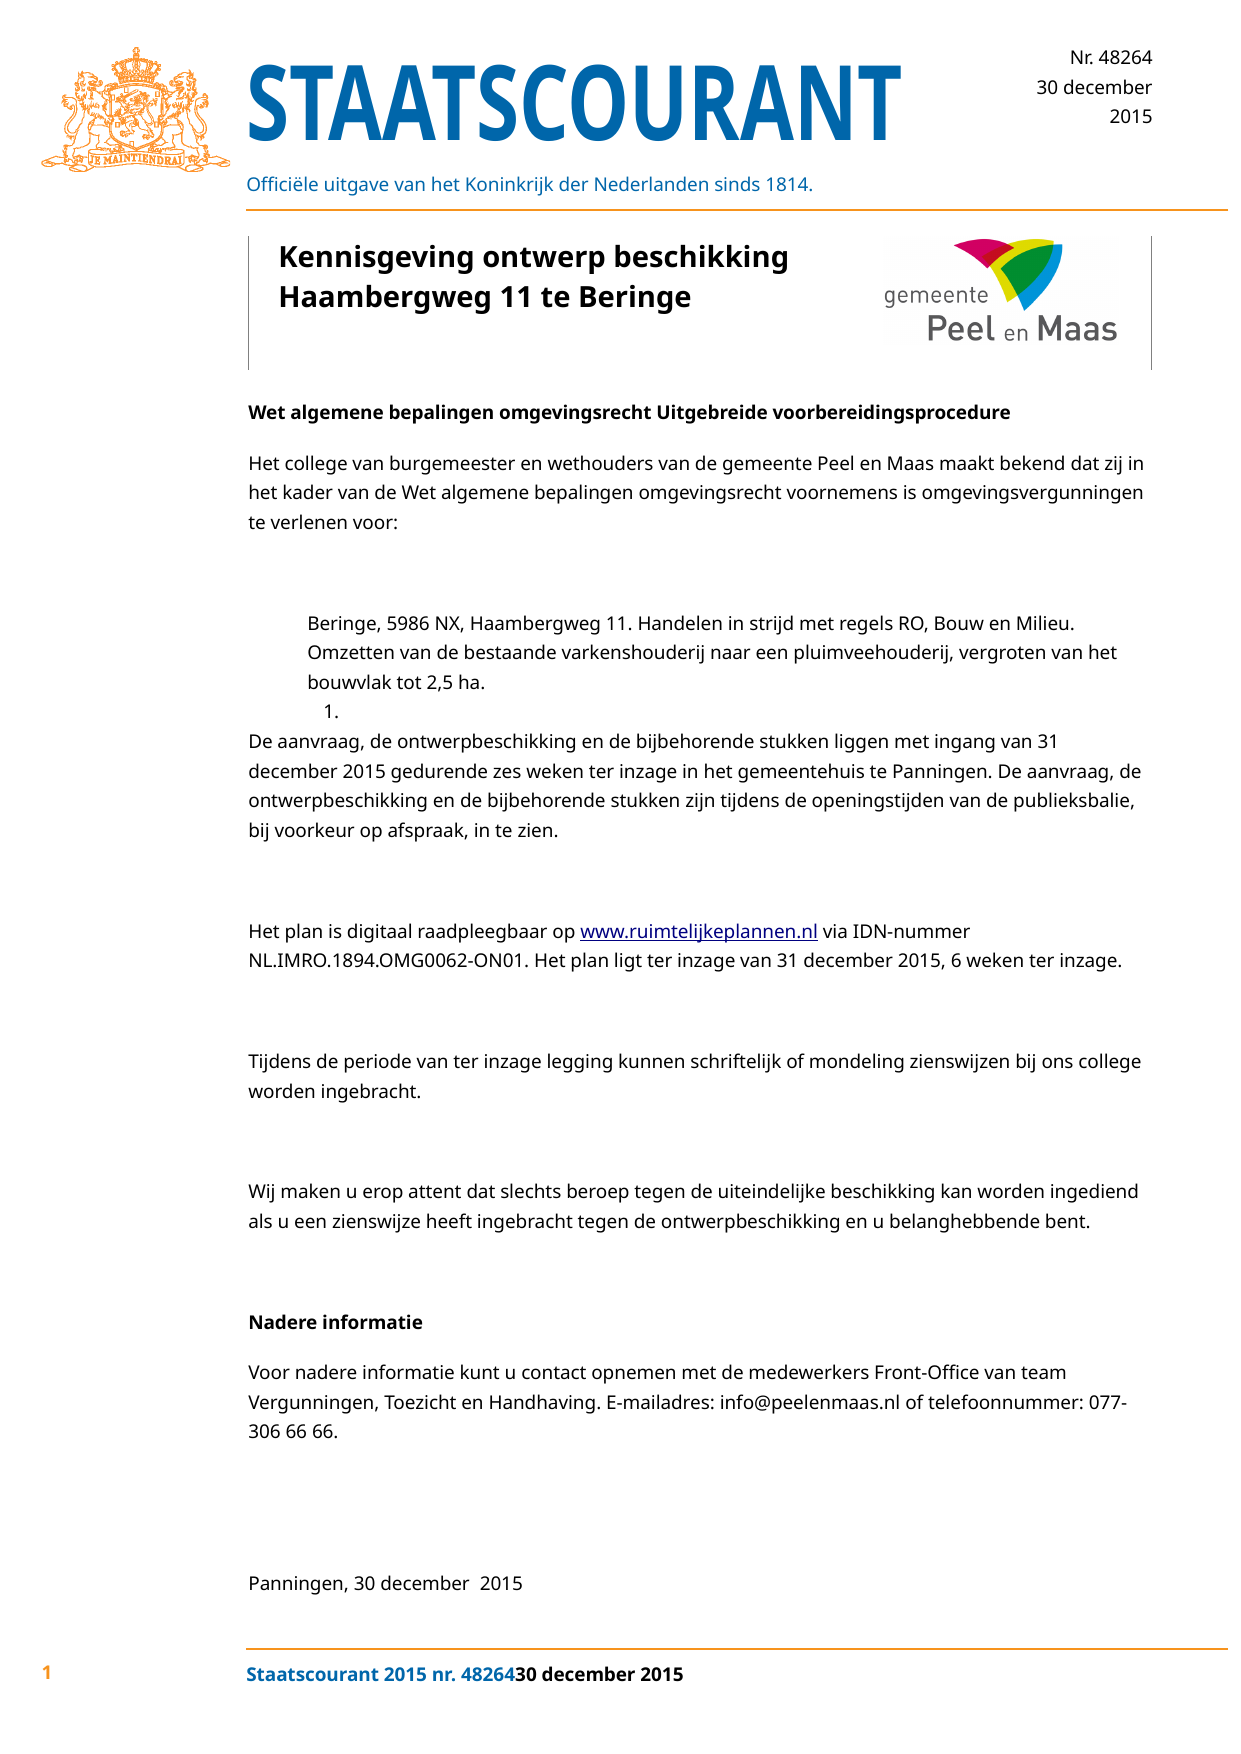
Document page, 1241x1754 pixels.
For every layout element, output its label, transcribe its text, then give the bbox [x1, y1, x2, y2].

text Nadere informatie [248, 1309, 1152, 1335]
table_header Kennisgeving ontwerp beschikking Haambergweg 11 te Beringe [249, 236, 850, 370]
text Het college van burgemeester en wethouders van de gemeente Peel en Maas maakt bekend dat zij in het kader van de Wet algemene bepalingen omgevingsrecht voornemens is omgevingsvergunningen te verlenen voor: [248, 450, 1152, 535]
text Panningen, 30 december 2015 [248, 1570, 1152, 1596]
text Voor nadere informatie kunt u contact opnemen met de medewerkers Front-Office van team Vergunningen, Toezicht en Handhaving. E-mailadres: info@peelenmaas.nl of telefoonnummer: 077- 306 66 66. [248, 1359, 1152, 1444]
text Tijdens de periode van ter inzage legging kunnen schriftelijk of mondeling zienswijzen bij ons college worden ingebracht. [248, 1048, 1152, 1103]
picture [41, 47, 231, 172]
table_header [850, 236, 1151, 370]
text Wij maken u erop attent dat slechts beroep tegen de uiteindelijke beschikking kan worden ingediend als u een zienswijze heeft ingebracht tegen de ontwerpbeschikking en u belanghebbende bent. [248, 1179, 1152, 1234]
text Wet algemene bepalingen omgevingsrecht Uitgebreide voorbereidingsprocedure [248, 399, 1152, 425]
picture [882, 236, 1119, 345]
text De aanvraag, de ontwerpbeschikking en de bijbehorende stukken liggen met ingang van 31 december 2015 gedurende zes weken ter inzage in het gemeentehuis te Panningen. De aanvraag, de ontwerpbeschikking en de bijbehorende stukken zijn tijdens de openingstijden van de publieksbalie, bij voorkeur op afspraak, in te zien. [248, 728, 1152, 843]
list Beringe, 5986 NX, Haambergweg 11. Handelen in strijd met regels RO, Bouw en Milieu. Omzetten van de bestaande varkenshouderij naar een pluimveehouderij, vergroten van het bouwvlak tot 2,5 ha. [248, 610, 1152, 695]
text Het plan is digitaal raadpleegbaar op www.ruimtelijkeplannen.nl via IDN-nummer NL.IMRO.1894.OMG0062-ON01. Het plan ligt ter inzage van 31 december 2015, 6 weken ter inzage. [248, 918, 1152, 973]
